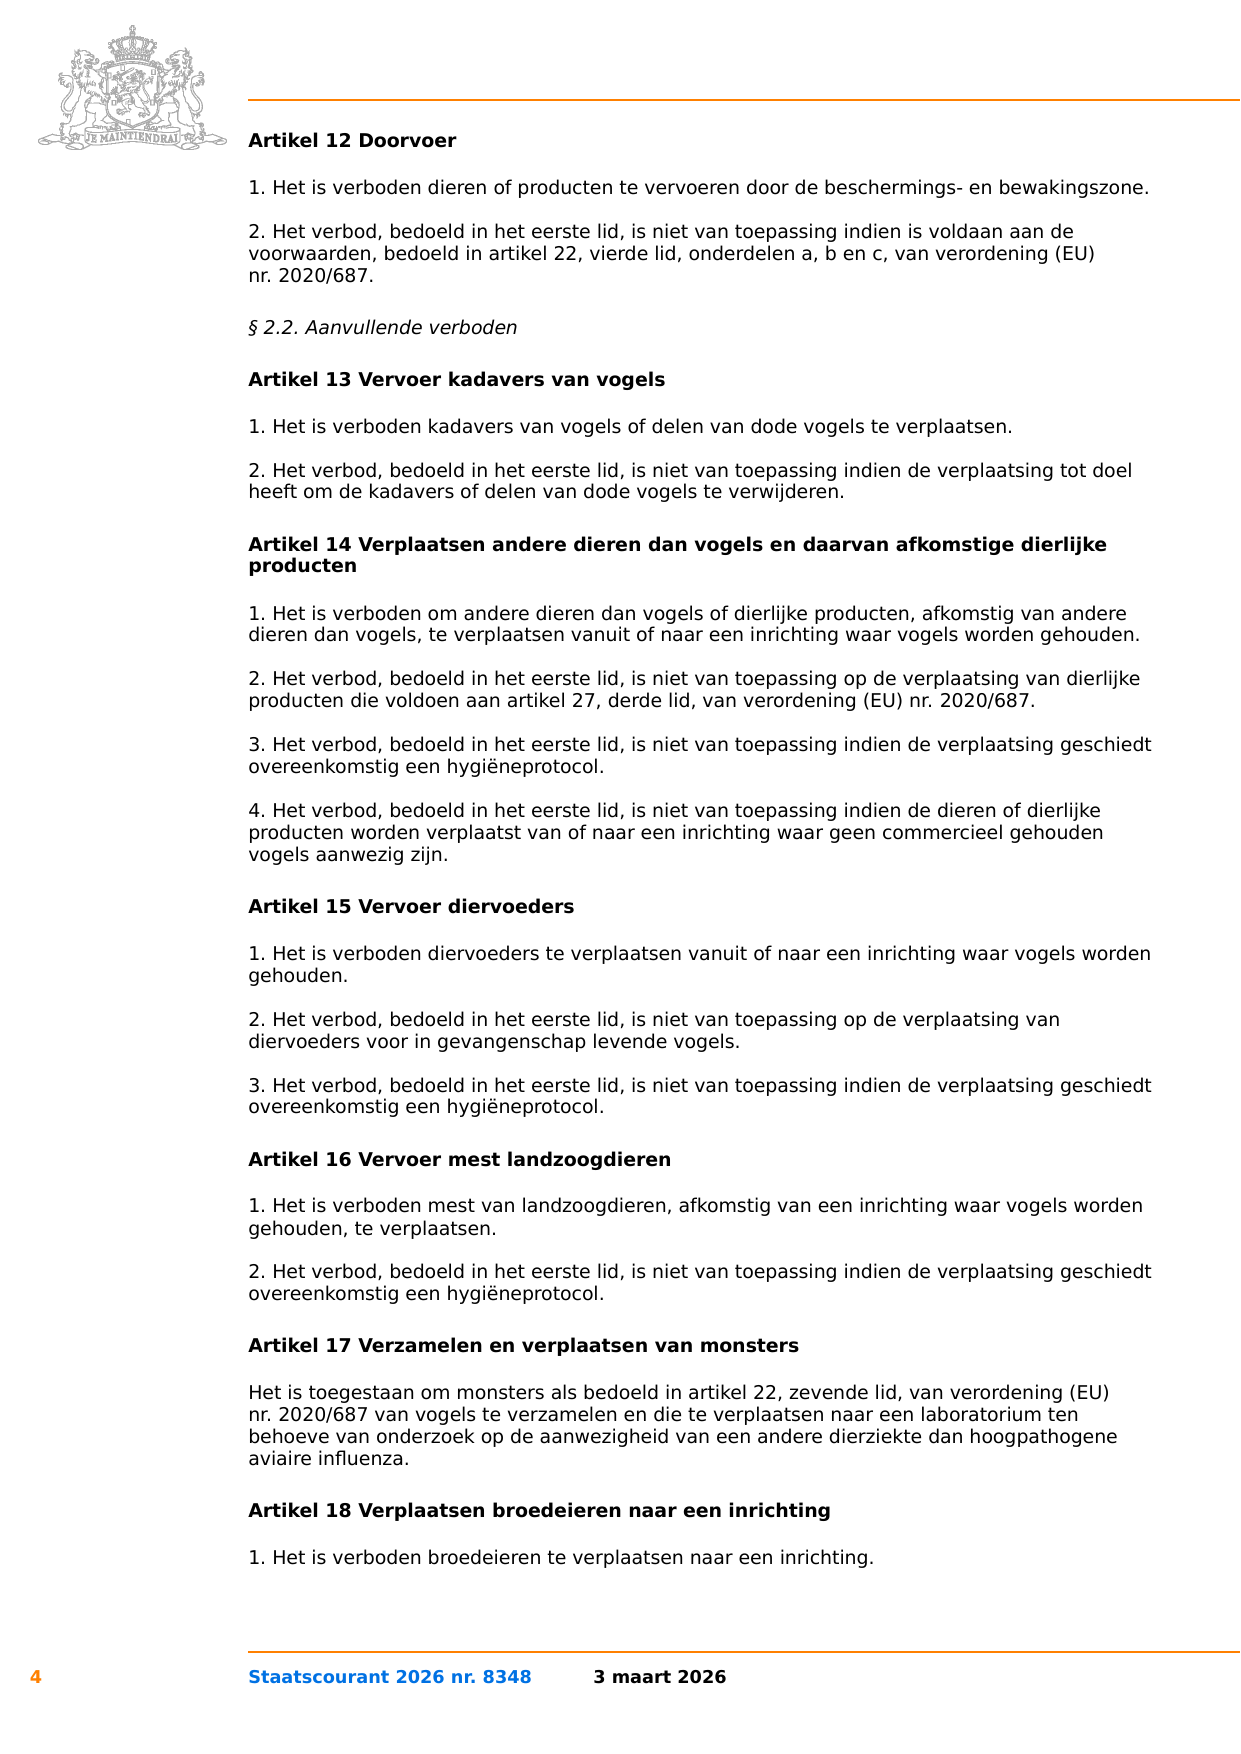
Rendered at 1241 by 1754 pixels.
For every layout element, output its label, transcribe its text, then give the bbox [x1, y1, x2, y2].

subtitle Artikel 13 Vervoer kadavers van vogels [248, 369, 1163, 391]
subtitle Artikel 14 Verplaatsen andere dieren dan vogels en daarvan afkomstige dierlijke producten [248, 533, 1163, 577]
subtitle Artikel 17 Verzamelen en verplaatsen van monsters [248, 1335, 1163, 1357]
subtitle Artikel 16 Vervoer mest landzoogdieren [248, 1148, 1163, 1170]
text Het is toegestaan om monsters als bedoeld in artikel 22, zevende lid, van verordening (EU) nr. 2020/687 van vogels te verzamelen en die te verplaatsen naar een laboratorium ten behoeve van onderzoek op de aanwezigheid van een andere dierziekte dan hoogpathogene aviaire influenza. [248, 1382, 1163, 1470]
subtitle Artikel 15 Vervoer diervoeders [248, 896, 1163, 918]
subtitle Artikel 12 Doorvoer [248, 130, 1163, 152]
text 3. Het verbod, bedoeld in het eerste lid, is niet van toepassing indien de verplaatsing geschiedt overeenkomstig een hygiëneprotocol. [248, 1074, 1163, 1118]
text 1. Het is verboden dieren of producten te vervoeren door de beschermings- en bewakingszone. [248, 177, 1163, 199]
text 2. Het verbod, bedoeld in het eerste lid, is niet van toepassing indien de verplaatsing geschiedt overeenkomstig een hygiëneprotocol. [248, 1261, 1163, 1305]
subtitle § 2.2. Aanvullende verboden [248, 317, 1163, 339]
text 3. Het verbod, bedoeld in het eerste lid, is niet van toepassing indien de verplaatsing geschiedt overeenkomstig een hygiëneprotocol. [248, 734, 1163, 778]
text 1. Het is verboden om andere dieren dan vogels of dierlijke producten, afkomstig van andere dieren dan vogels, te verplaatsen vanuit of naar een inrichting waar vogels worden gehouden. [248, 602, 1163, 646]
text 1. Het is verboden mest van landzoogdieren, afkomstig van een inrichting waar vogels worden gehouden, te verplaatsen. [248, 1195, 1163, 1239]
text 1. Het is verboden kadavers van vogels of delen van dode vogels te verplaatsen. [248, 416, 1163, 438]
text 1. Het is verboden broedeieren te verplaatsen naar een inrichting. [248, 1547, 1163, 1569]
text 2. Het verbod, bedoeld in het eerste lid, is niet van toepassing op de verplaatsing van diervoeders voor in gevangenschap levende vogels. [248, 1009, 1163, 1053]
text 4. Het verbod, bedoeld in het eerste lid, is niet van toepassing indien de dieren of dierlijke producten worden verplaatst van of naar een inrichting waar geen commercieel gehouden vogels aanwezig zijn. [248, 800, 1163, 866]
subtitle Artikel 18 Verplaatsen broedeieren naar een inrichting [248, 1500, 1163, 1522]
text 2. Het verbod, bedoeld in het eerste lid, is niet van toepassing indien is voldaan aan de voorwaarden, bedoeld in artikel 22, vierde lid, onderdelen a, b en c, van verordening (EU) nr. 2020/687. [248, 221, 1163, 287]
text 2. Het verbod, bedoeld in het eerste lid, is niet van toepassing op de verplaatsing van dierlijke producten die voldoen aan artikel 27, derde lid, van verordening (EU) nr. 2020/687. [248, 668, 1163, 712]
text 2. Het verbod, bedoeld in het eerste lid, is niet van toepassing indien de verplaatsing tot doel heeft om de kadavers of delen van dode vogels te verwijderen. [248, 459, 1163, 503]
picture [38, 25, 227, 150]
text 1. Het is verboden diervoeders te verplaatsen vanuit of naar een inrichting waar vogels worden gehouden. [248, 943, 1163, 987]
